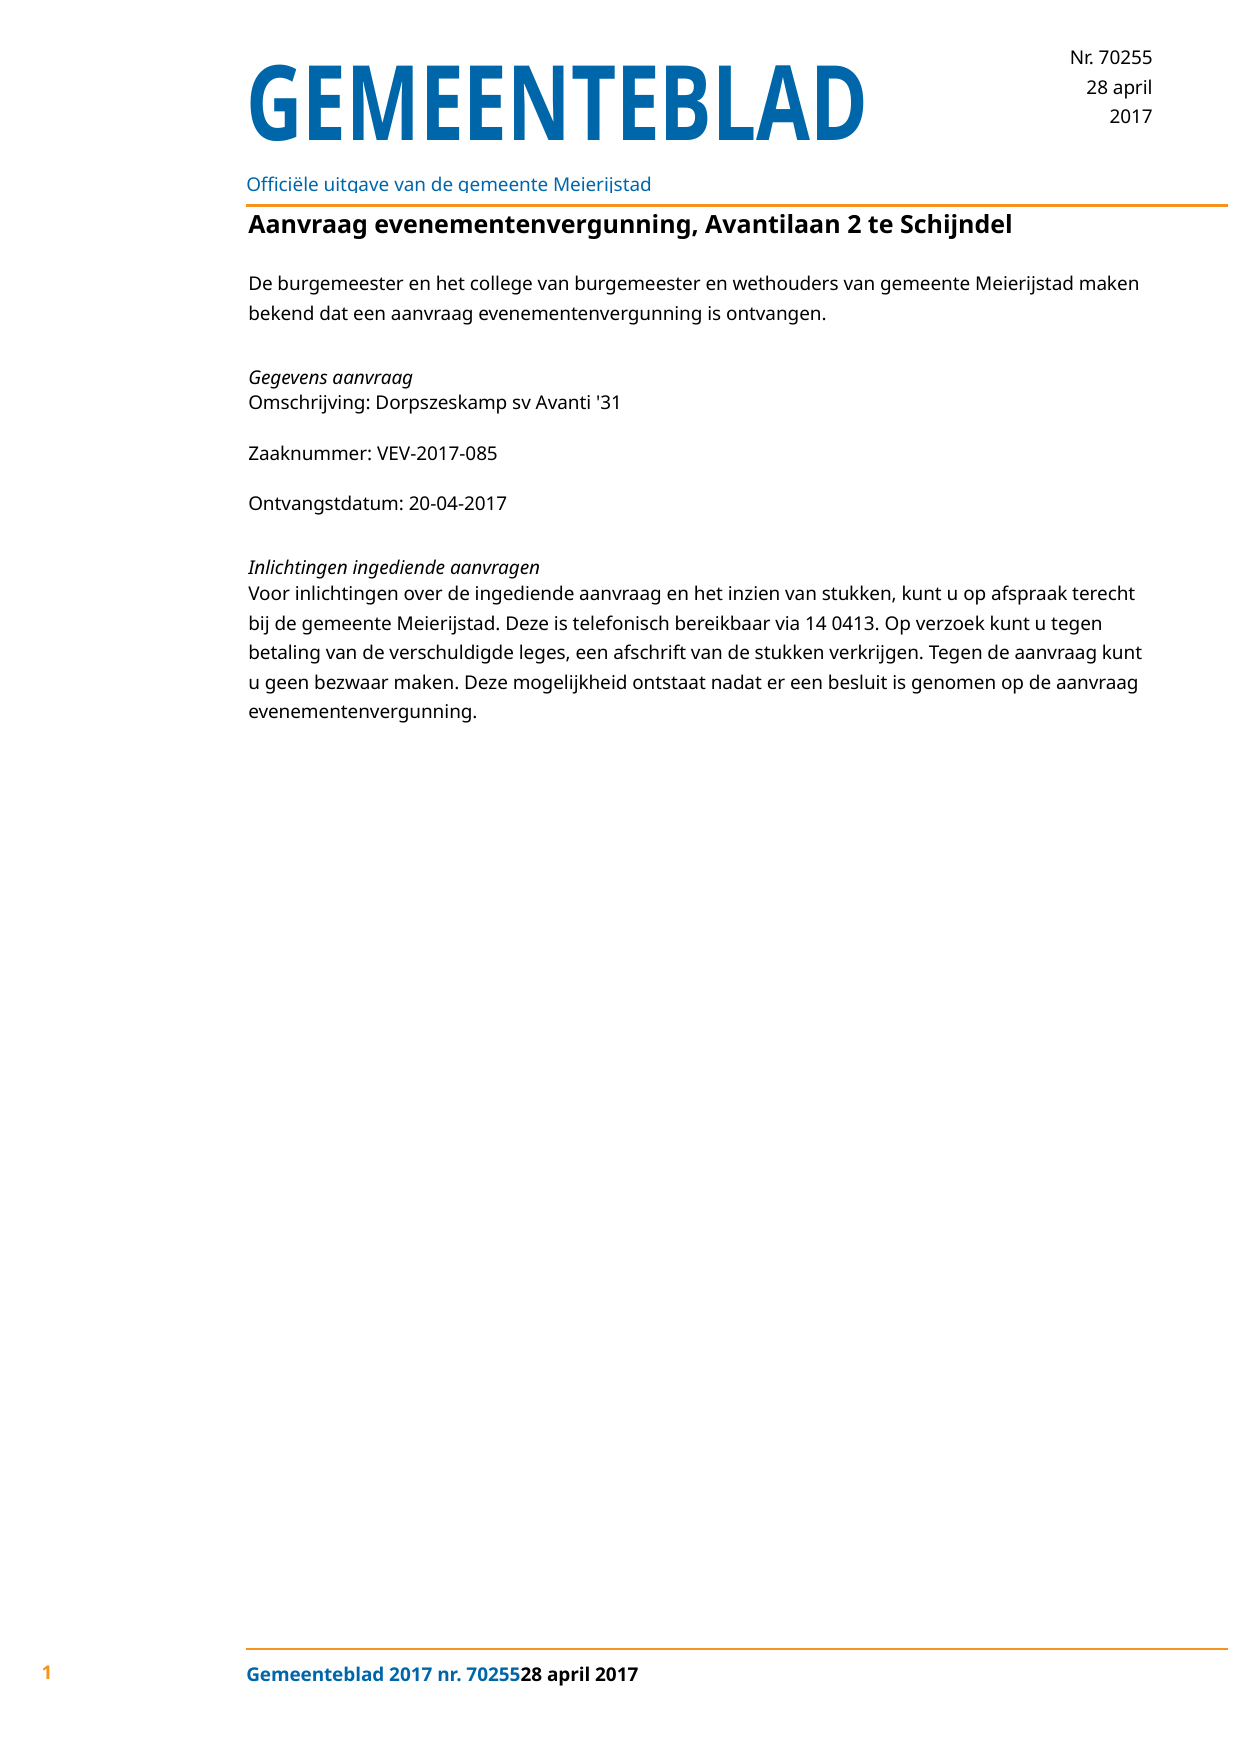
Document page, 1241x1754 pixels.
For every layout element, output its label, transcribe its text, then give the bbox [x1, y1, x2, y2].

text De burgemeester en het college van burgemeester en wethouders van gemeente Meierijstad maken bekend dat een aanvraag evenementenvergunning is ontvangen. [248, 270, 1152, 326]
picture [41, 47, 231, 172]
text Zaaknummer: VEV-2017-085 [248, 440, 1152, 466]
text Inlichtingen ingediende aanvragen [248, 554, 1152, 580]
text Aanvraag evenementenvergunning, Avantilaan 2 te Schijndel [248, 207, 1152, 241]
text Gegevens aanvraag [248, 364, 1152, 389]
text Voor inlichtingen over de ingediende aanvraag en het inzien van stukken, kunt u op afspraak terecht bij de gemeente Meierijstad. Deze is telefonisch bereikbaar via 14 0413. Op verzoek kunt u tegen betaling van de verschuldigde leges, een afschrift van de stukken verkrijgen. Tegen de aanvraag kunt u geen bezwaar maken. Deze mogelijkheid ontstaat nadat er een besluit is genomen op de aanvraag evenementenvergunning. [248, 580, 1152, 724]
text Ontvangstdatum: 20-04-2017 [248, 490, 1152, 516]
text Omschrijving: Dorpszeskamp sv Avanti '31 [248, 389, 1152, 415]
